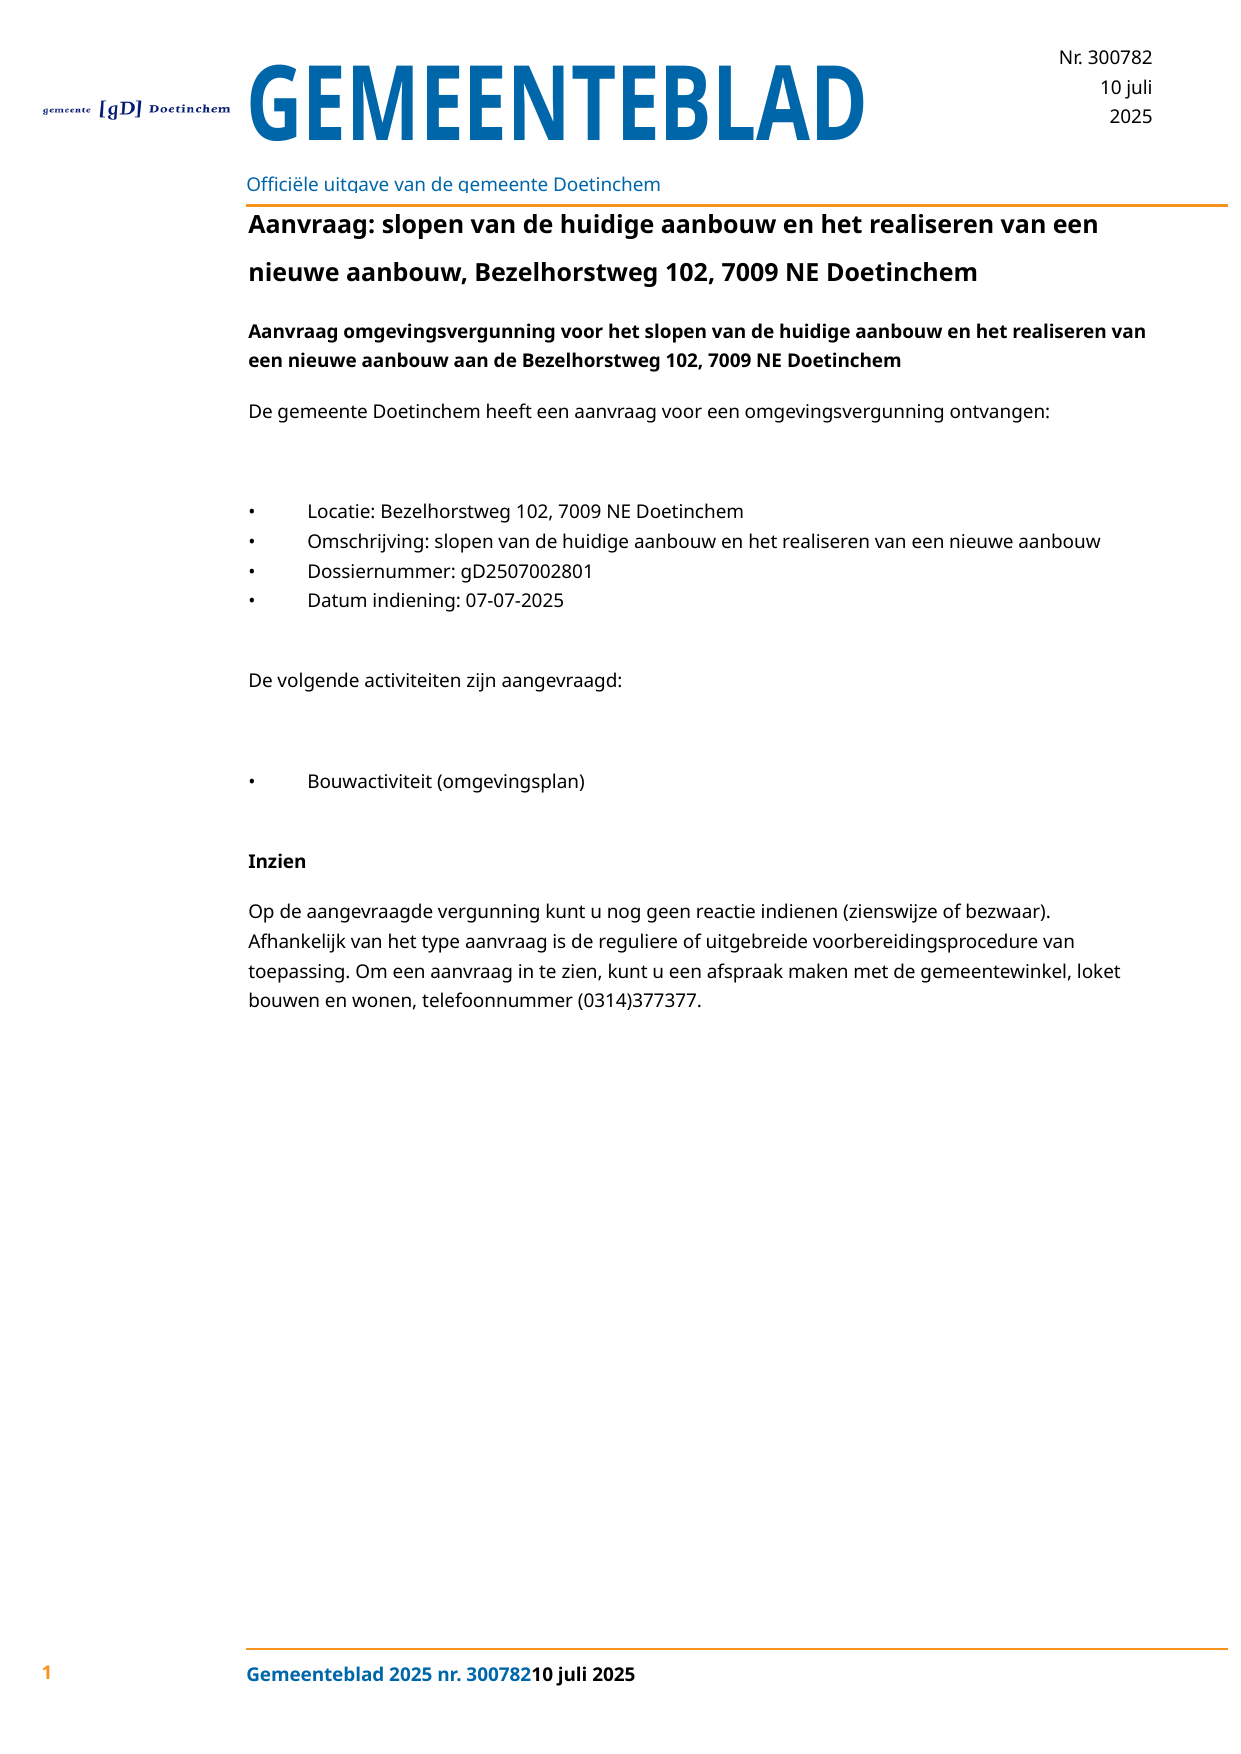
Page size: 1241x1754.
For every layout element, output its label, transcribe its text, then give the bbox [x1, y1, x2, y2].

picture [41, 47, 231, 172]
list Dossiernummer: gD2507002801 [248, 558, 1152, 584]
text De gemeente Doetinchem heeft een aanvraag voor een omgevingsvergunning ontvangen: [248, 398, 1152, 424]
list Locatie: Bezelhorstweg 102, 7009 NE Doetinchem [248, 499, 1152, 524]
text Aanvraag: slopen van de huidige aanbouw en het realiseren van een nieuwe aanbouw, Bezelhorstweg 102, 7009 NE Doetinchem [248, 207, 1152, 288]
text Inzien [248, 848, 1152, 874]
text De volgende activiteiten zijn aangevraagd: [248, 667, 1152, 693]
text Aanvraag omgevingsvergunning voor het slopen van de huidige aanbouw en het realiseren van een nieuwe aanbouw aan de Bezelhorstweg 102, 7009 NE Doetinchem [248, 318, 1152, 373]
list Datum indiening: 07-07-2025 [248, 587, 1152, 613]
text Op de aangevraagde vergunning kunt u nog geen reactie indienen (zienswijze of bezwaar). Afhankelijk van het type aanvraag is de reguliere of uitgebreide voorbereidingsprocedure van toepassing. Om een aanvraag in te zien, kunt u een afspraak maken met de gemeentewinkel, loket bouwen en wonen, telefoonnummer (0314)377377. [248, 899, 1152, 1013]
list Omschrijving: slopen van de huidige aanbouw en het realiseren van een nieuwe aanbouw [248, 528, 1152, 554]
list Bouwactiviteit (omgevingsplan) [248, 768, 1152, 794]
